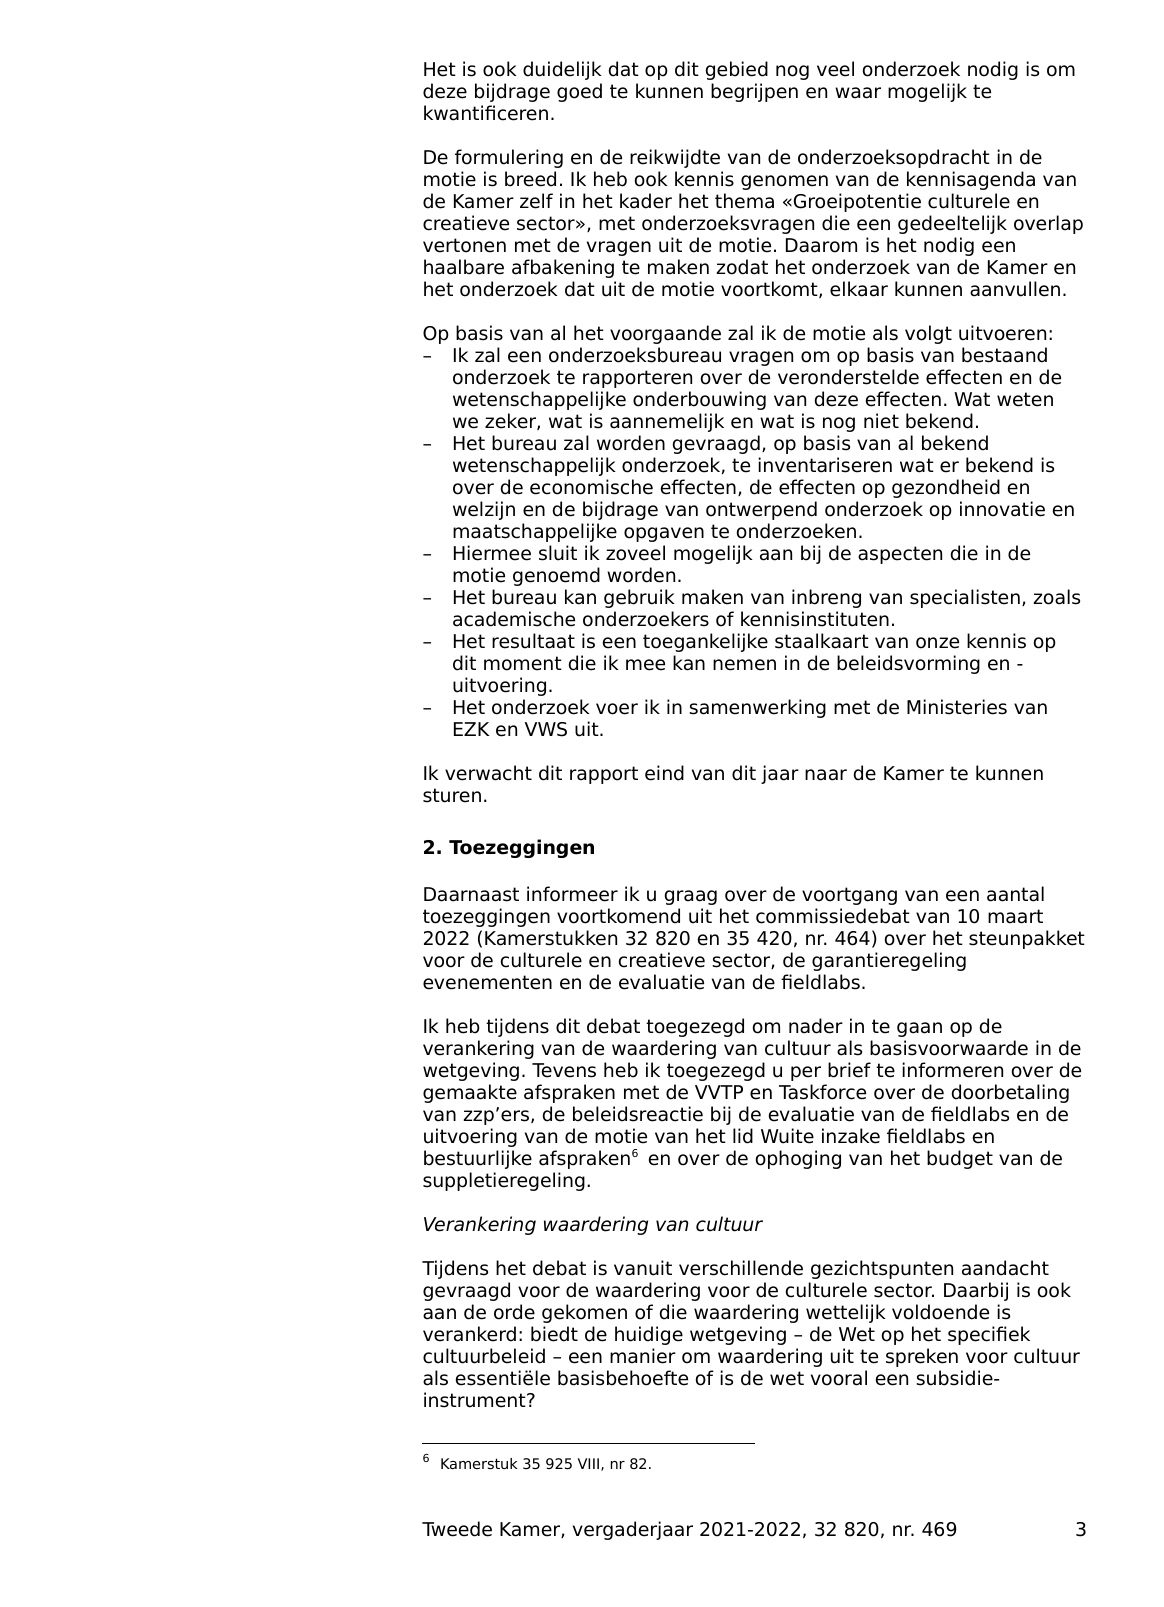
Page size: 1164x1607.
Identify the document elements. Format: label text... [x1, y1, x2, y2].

text Daarnaast informeer ik u graag over de voortgang van een aantal toezeggingen voortkomend uit het commissiedebat van 10 maart 2022 (Kamerstukken 32 820 en 35 420, nr. 464) over het steunpakket voor de culturele en creatieve sector, de garantieregeling evenementen en de evaluatie van de fieldlabs. [422, 884, 1087, 994]
text – Hiermee sluit ik zoveel mogelijk aan bij de aspecten die in de motie genoemd worden. [422, 543, 1087, 587]
text Ik heb tijdens dit debat toegezegd om nader in te gaan op de verankering van de waardering van cultuur als basisvoorwaarde in de wetgeving. Tevens heb ik toegezegd u per brief te informeren over de gemaakte afspraken met de VVTP en Taskforce over de doorbetaling van zzp’ers, de beleidsreactie bij de evaluatie van de fieldlabs en de uitvoering van de motie van het lid Wuite inzake fieldlabs en bestuurlijke afspraken en over de ophoging van het budget van de suppletieregeling. [422, 1016, 1087, 1192]
text Op basis van al het voorgaande zal ik de motie als volgt uitvoeren: [422, 323, 1087, 345]
text – Het bureau zal worden gevraagd, op basis van al bekend wetenschappelijk onderzoek, te inventariseren wat er bekend is over de economische effecten, de effecten op gezondheid en welzijn en de bijdrage van ontwerpend onderzoek op innovatie en maatschappelijke opgaven te onderzoeken. [422, 433, 1087, 543]
subtitle Verankering waardering van cultuur [422, 1214, 1087, 1236]
text Tijdens het debat is vanuit verschillende gezichtspunten aandacht gevraagd voor de waardering voor de culturele sector. Daarbij is ook aan de orde gekomen of die waardering wettelijk voldoende is verankerd: biedt de huidige wetgeving – de Wet op het specifiek cultuurbeleid – een manier om waardering uit te spreken voor cultuur als essentiële basisbehoefte of is de wet vooral een subsidie-instrument? [422, 1258, 1087, 1412]
text Ik verwacht dit rapport eind van dit jaar naar de Kamer te kunnen sturen. [422, 763, 1087, 807]
text – Het onderzoek voer ik in samenwerking met de Ministeries van EZK en VWS uit. [422, 697, 1087, 741]
subtitle 2. Toezeggingen [422, 837, 1087, 859]
text Kamerstuk 35 925 VIII, nr 82. [422, 1452, 1087, 1474]
text – Ik zal een onderzoeksbureau vragen om op basis van bestaand onderzoek te rapporteren over de veronderstelde effecten en de wetenschappelijke onderbouwing van deze effecten. Wat weten we zeker, wat is aannemelijk en wat is nog niet bekend. [422, 345, 1087, 433]
text – Het resultaat is een toegankelijke staalkaart van onze kennis op dit moment die ik mee kan nemen in de beleidsvorming en -uitvoering. [422, 631, 1087, 697]
text – Het bureau kan gebruik maken van inbreng van specialisten, zoals academische onderzoekers of kennisinstituten. [422, 587, 1087, 631]
text Het is ook duidelijk dat op dit gebied nog veel onderzoek nodig is om deze bijdrage goed te kunnen begrijpen en waar mogelijk te kwantificeren. [422, 59, 1087, 125]
text De formulering en de reikwijdte van de onderzoeksopdracht in de motie is breed. Ik heb ook kennis genomen van de kennisagenda van de Kamer zelf in het kader het thema «Groeipotentie culturele en creatieve sector», met onderzoeksvragen die een gedeeltelijk overlap vertonen met de vragen uit de motie. Daarom is het nodig een haalbare afbakening te maken zodat het onderzoek van de Kamer en het onderzoek dat uit de motie voortkomt, elkaar kunnen aanvullen. [422, 147, 1087, 301]
